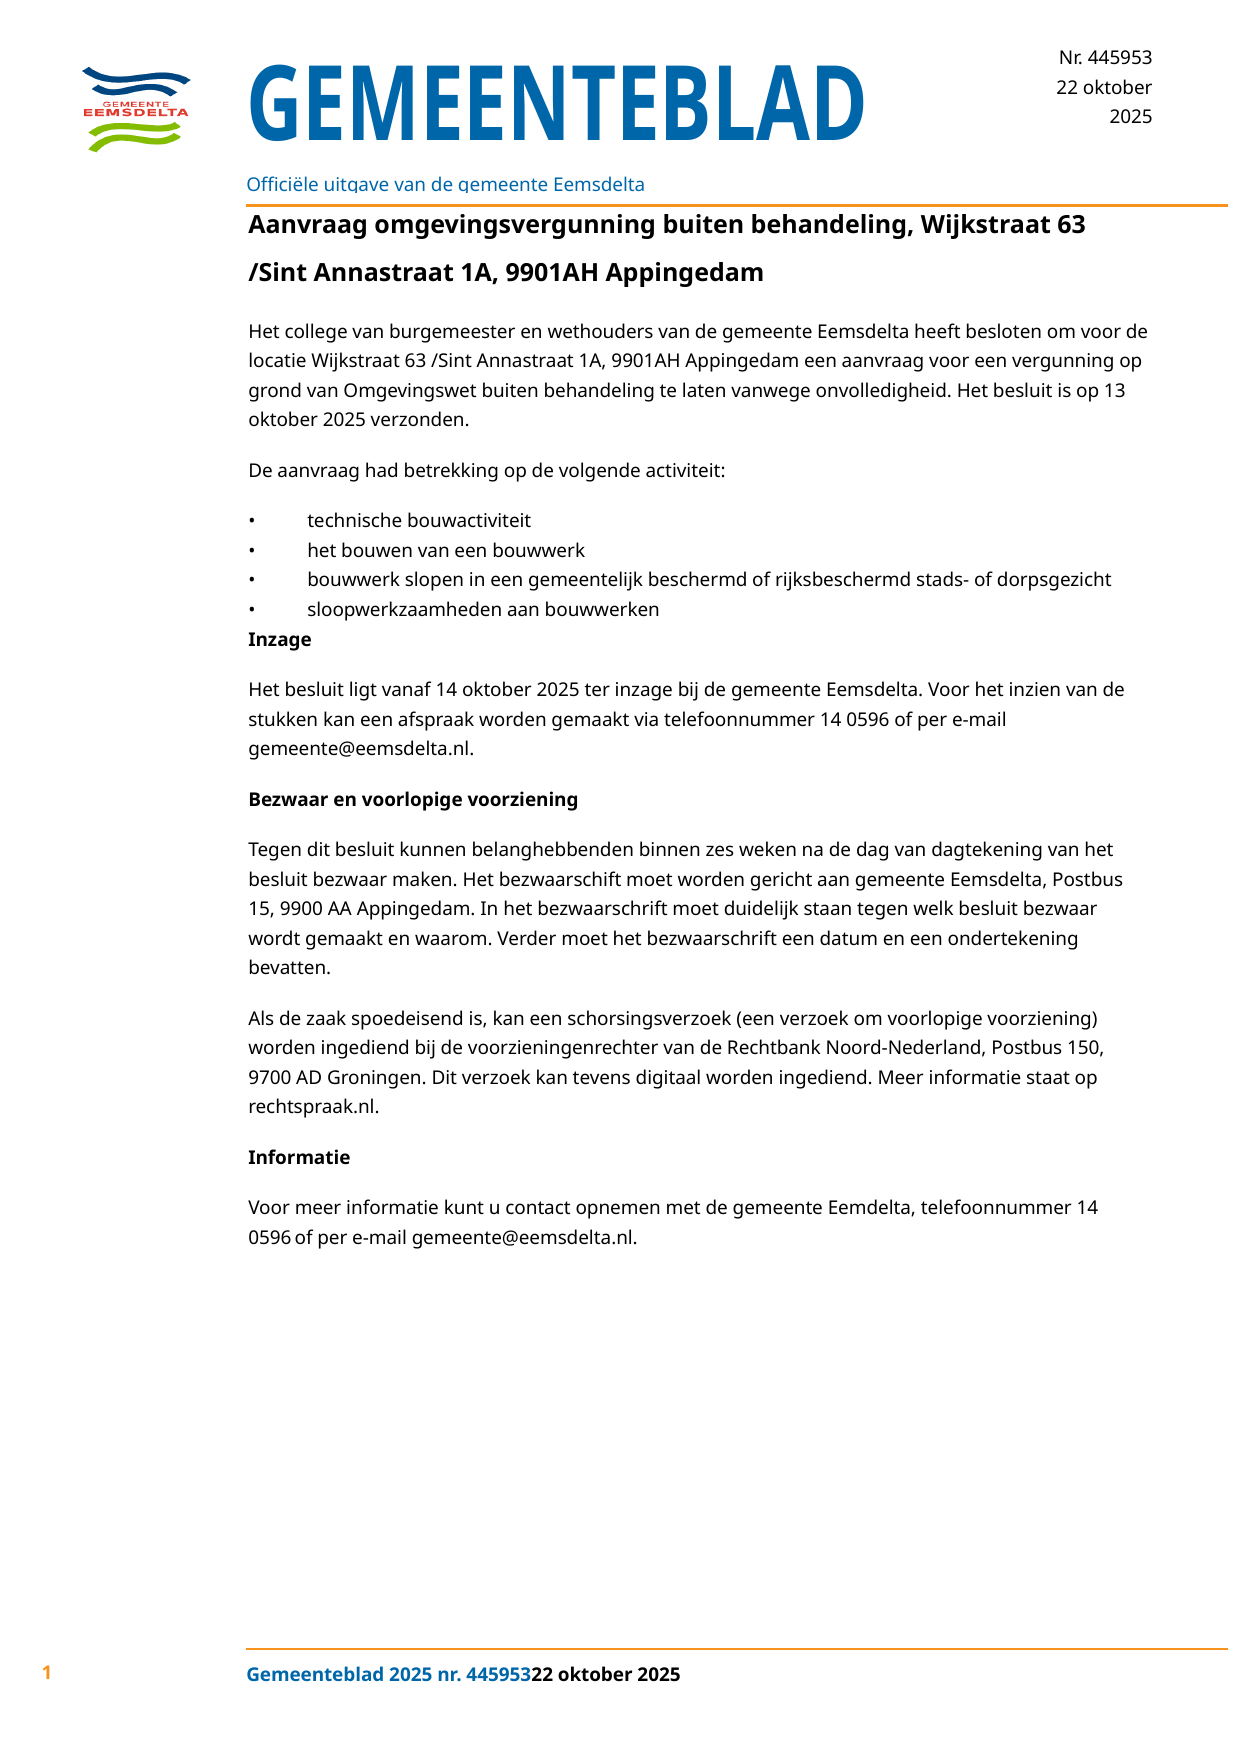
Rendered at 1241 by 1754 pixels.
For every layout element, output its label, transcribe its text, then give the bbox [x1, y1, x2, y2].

text Voor meer informatie kunt u contact opnemen met de gemeente Eemdelta, telefoonnummer 14 0596 of per e-mail gemeente@eemsdelta.nl. [248, 1194, 1152, 1250]
list sloopwerkzaamheden aan bouwwerken [248, 596, 1152, 622]
text Informatie [248, 1144, 1152, 1170]
text Het college van burgemeester en wethouders van de gemeente Eemsdelta heeft besloten om voor de locatie Wijkstraat 63 /Sint Annastraat 1A, 9901AH Appingedam een aanvraag voor een vergunning op grond van Omgevingswet buiten behandeling te laten vanwege onvolledigheid. Het besluit is op 13 oktober 2025 verzonden. [248, 318, 1152, 432]
text Tegen dit besluit kunnen belanghebbenden binnen zes weken na de dag van dagtekening van het besluit bezwaar maken. Het bezwaarschift moet worden gericht aan gemeente Eemsdelta, Postbus 15, 9900 AA Appingedam. In het bezwaarschrift moet duidelijk staan tegen welk besluit bezwaar wordt gemaakt en waarom. Verder moet het bezwaarschrift een datum en een ondertekening bevatten. [248, 836, 1152, 980]
text Als de zaak spoedeisend is, kan een schorsingsverzoek (een verzoek om voorlopige voorziening) worden ingediend bij de voorzieningenrechter van de Rechtbank Noord-Nederland, Postbus 150, 9700 AD Groningen. Dit verzoek kan tevens digitaal worden ingediend. Meer informatie staat op rechtspraak.nl. [248, 1005, 1152, 1119]
list technische bouwactiviteit [248, 507, 1152, 533]
text Inzage [248, 626, 1152, 652]
list het bouwen van een bouwwerk [248, 537, 1152, 563]
text Aanvraag omgevingsvergunning buiten behandeling, Wijkstraat 63 /Sint Annastraat 1A, 9901AH Appingedam [248, 207, 1152, 288]
picture [41, 47, 231, 172]
list bouwwerk slopen in een gemeentelijk beschermd of rijksbeschermd stads- of dorpsgezicht [248, 567, 1152, 592]
text De aanvraag had betrekking op de volgende activiteit: [248, 457, 1152, 483]
text Bezwaar en voorlopige voorziening [248, 786, 1152, 812]
text Het besluit ligt vanaf 14 oktober 2025 ter inzage bij de gemeente Eemsdelta. Voor het inzien van de stukken kan een afspraak worden gemaakt via telefoonnummer 14 0596 of per e-mail gemeente@eemsdelta.nl. [248, 676, 1152, 761]
